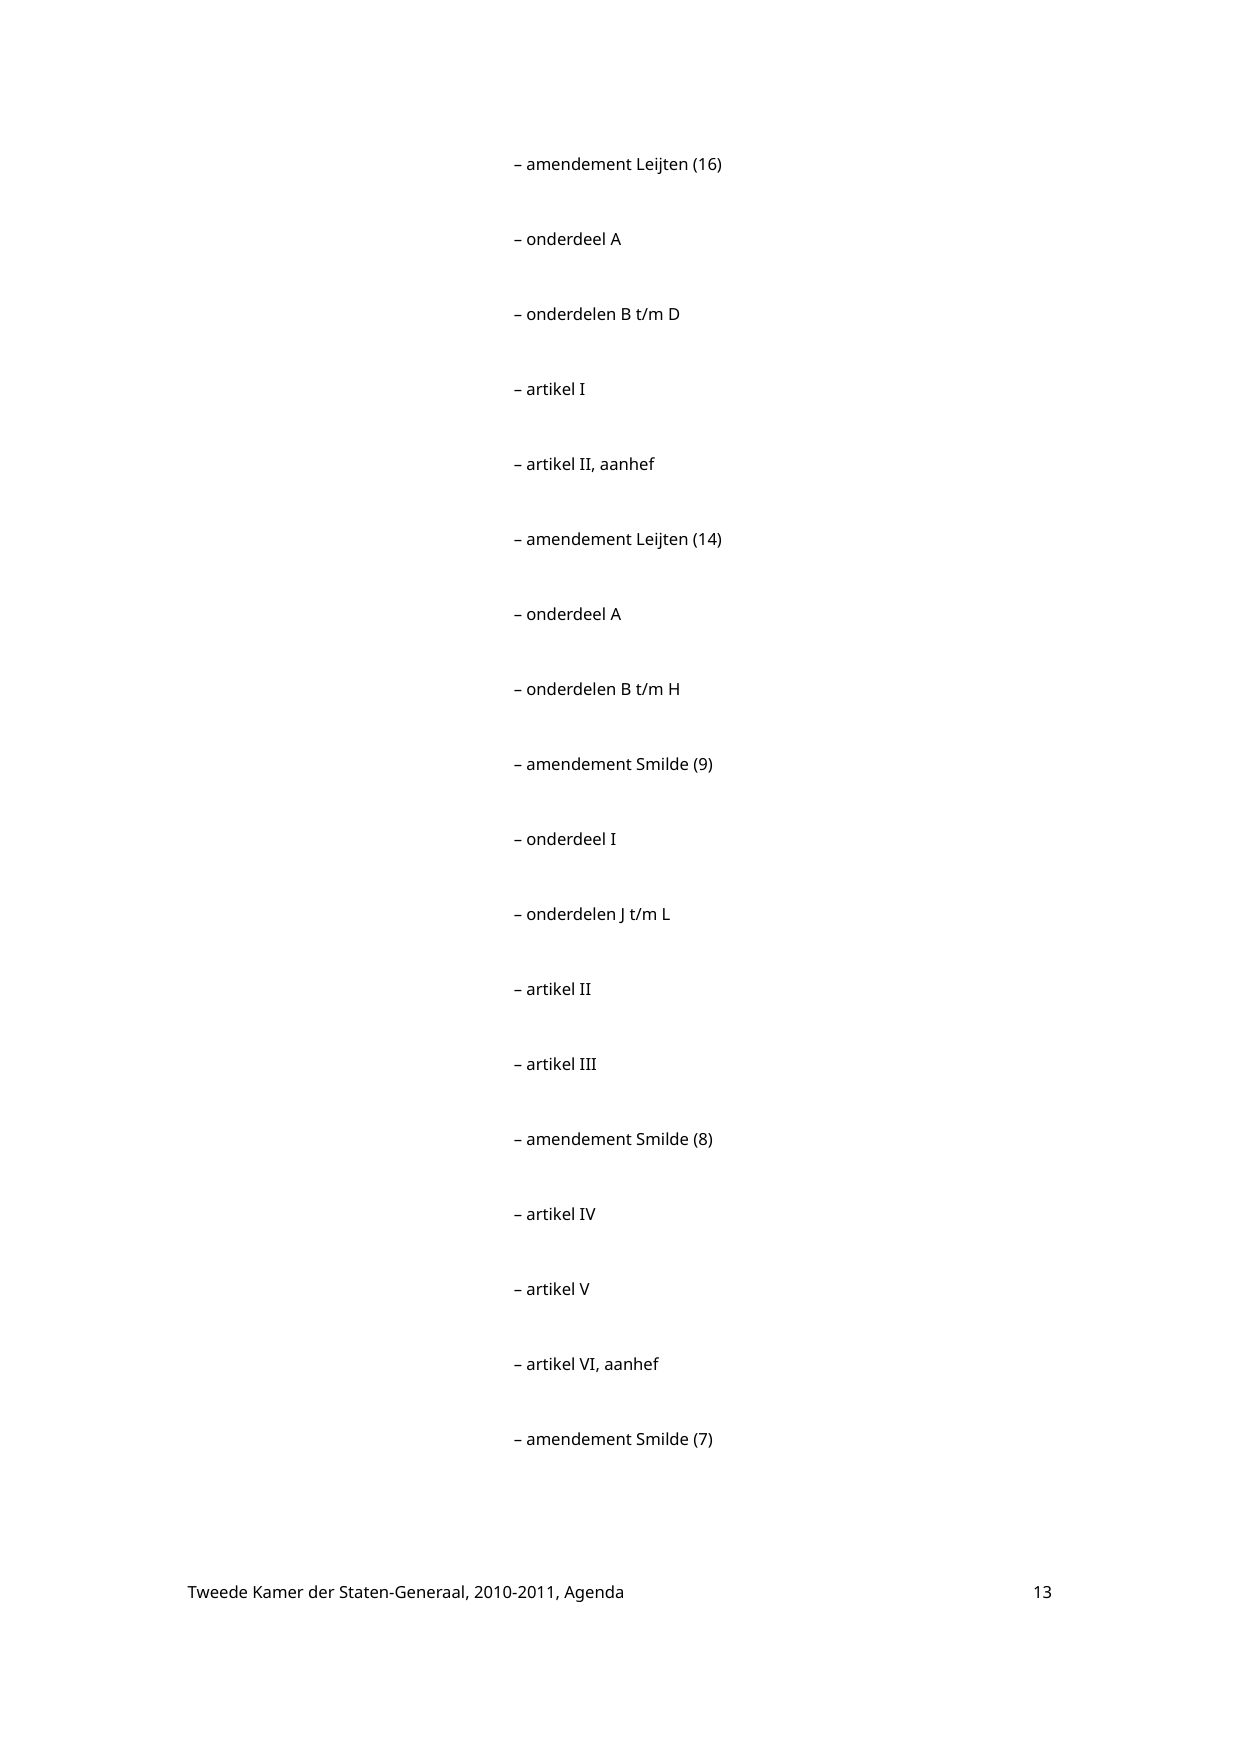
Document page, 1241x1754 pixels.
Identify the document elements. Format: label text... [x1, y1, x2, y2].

table_cell – artikel IV [510, 1200, 1053, 1275]
table_cell [490, 1425, 510, 1500]
table_cell [188, 975, 490, 1050]
table_cell – onderdelen B t/m H [510, 675, 1053, 750]
table_cell [188, 375, 490, 450]
table_cell [490, 450, 510, 525]
table_cell [490, 375, 510, 450]
table_cell [490, 825, 510, 900]
table_cell [188, 1275, 490, 1350]
table_cell – artikel II [510, 975, 1053, 1050]
table_cell [188, 675, 490, 750]
table_cell [490, 150, 510, 225]
table_cell [188, 825, 490, 900]
table_cell – onderdeel A [510, 600, 1053, 675]
table_cell [188, 225, 490, 300]
table_cell [490, 1275, 510, 1350]
table_cell [490, 1200, 510, 1275]
table_cell [188, 1200, 490, 1275]
table_cell – artikel I [510, 375, 1053, 450]
table_cell [490, 1050, 510, 1125]
table_cell [490, 900, 510, 975]
table_cell – amendement Smilde (9) [510, 750, 1053, 825]
table_cell [490, 300, 510, 375]
table_cell [490, 1125, 510, 1200]
table_cell [490, 600, 510, 675]
table_cell [188, 750, 490, 825]
table_cell [188, 1425, 490, 1500]
table_cell [188, 150, 490, 225]
table_cell – artikel III [510, 1050, 1053, 1125]
table_cell – onderdeel A [510, 225, 1053, 300]
table_cell – onderdeel I [510, 825, 1053, 900]
table_cell [188, 300, 490, 375]
table_cell [490, 225, 510, 300]
table_cell [490, 675, 510, 750]
table_cell [188, 1050, 490, 1125]
table_cell [188, 450, 490, 525]
table_cell – amendement Smilde (7) [510, 1425, 1053, 1500]
table_cell – onderdelen J t/m L [510, 900, 1053, 975]
table_cell – artikel V [510, 1275, 1053, 1350]
table_cell [490, 975, 510, 1050]
table_cell [188, 525, 490, 600]
table_cell [490, 525, 510, 600]
table_cell – amendement Leijten (14) [510, 525, 1053, 600]
table_cell – artikel VI, aanhef [510, 1350, 1053, 1425]
table_cell [490, 750, 510, 825]
table_cell [188, 1350, 490, 1425]
table_cell – artikel II, aanhef [510, 450, 1053, 525]
table_cell [490, 1350, 510, 1425]
table_cell – onderdelen B t/m D [510, 300, 1053, 375]
table_cell [188, 900, 490, 975]
table_cell – amendement Leijten (16) [510, 150, 1053, 225]
table_cell [188, 600, 490, 675]
table_cell – amendement Smilde (8) [510, 1125, 1053, 1200]
table_cell [188, 1125, 490, 1200]
